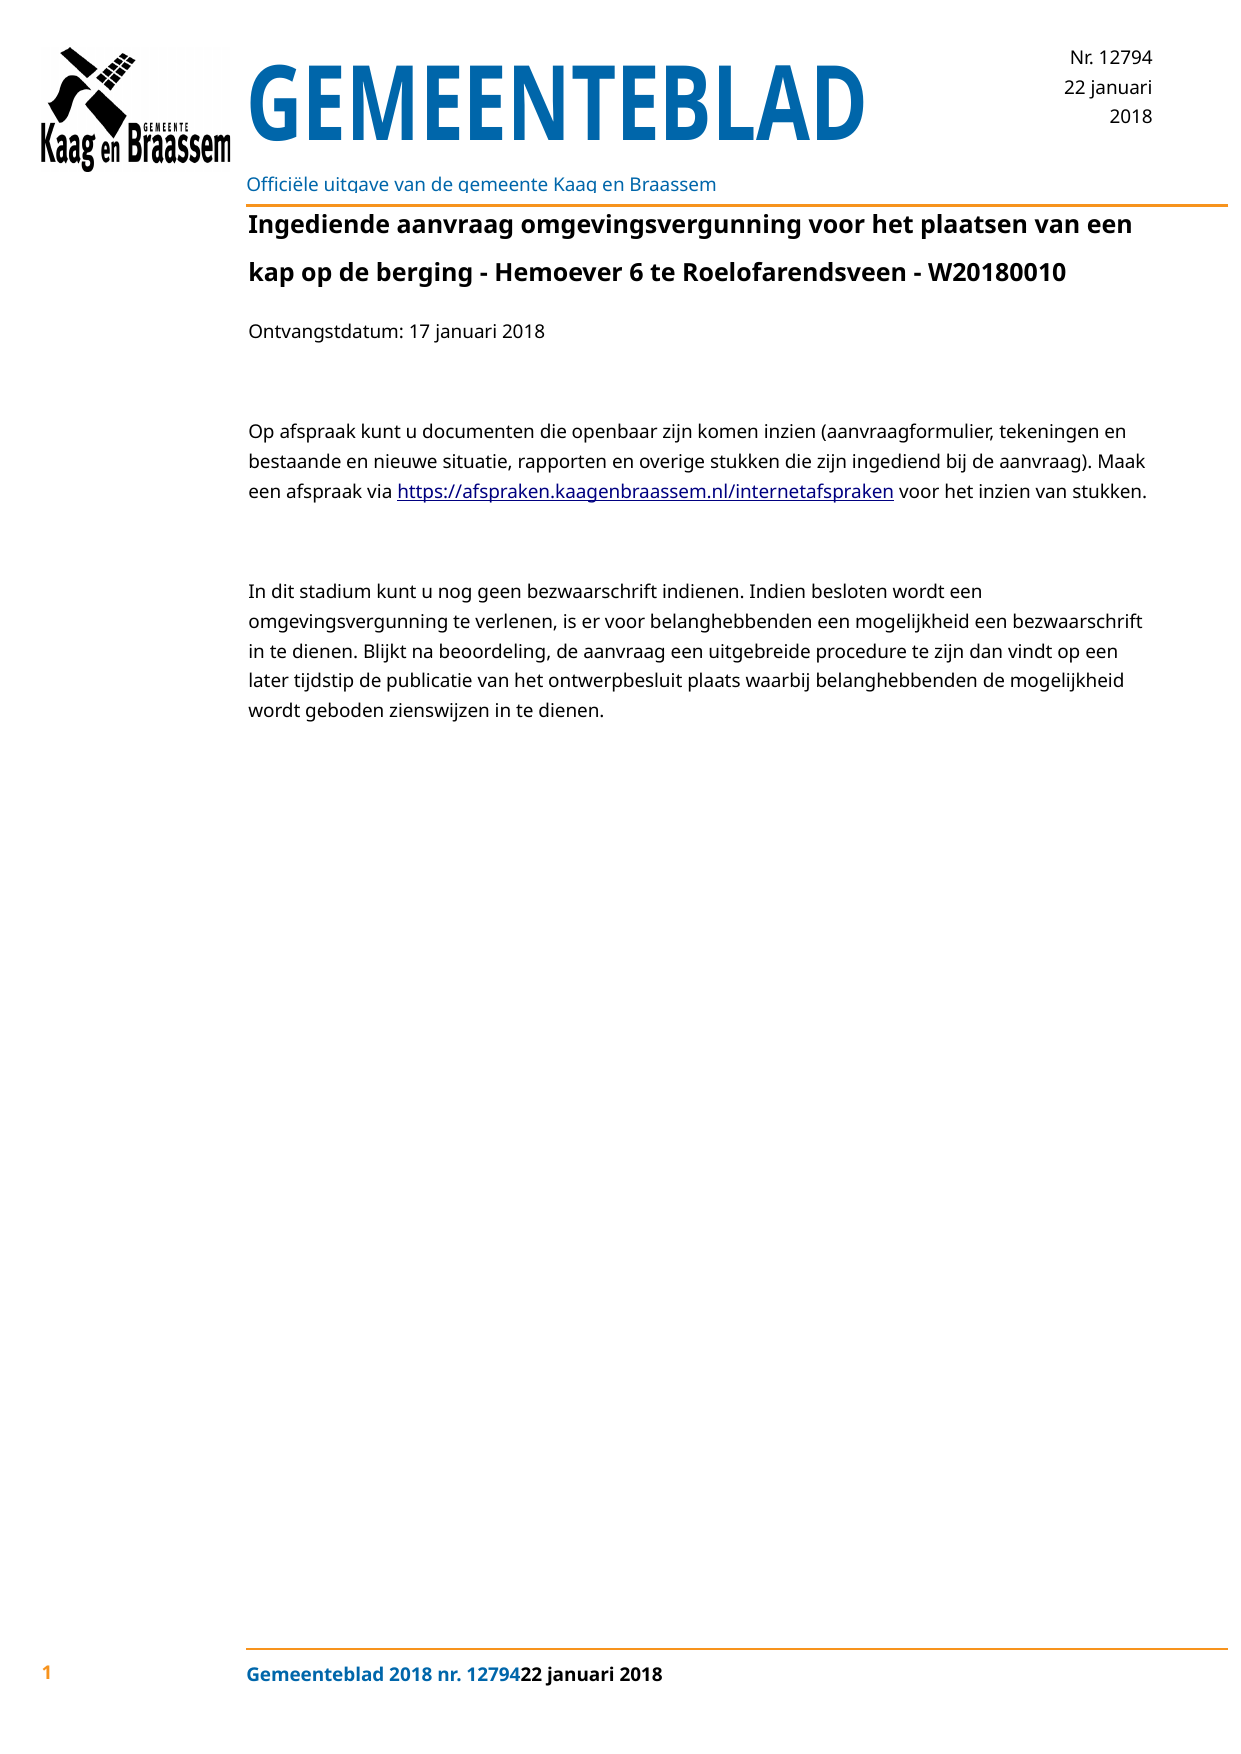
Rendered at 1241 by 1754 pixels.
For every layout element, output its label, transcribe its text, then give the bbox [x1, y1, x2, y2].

text Ontvangstdatum: 17 januari 2018 [248, 318, 1152, 344]
text In dit stadium kunt u nog geen bezwaarschrift indienen. Indien besloten wordt een omgevingsvergunning te verlenen, is er voor belanghebbenden een mogelijkheid een bezwaarschrift in te dienen. Blijkt na beoordeling, de aanvraag een uitgebreide procedure te zijn dan vindt op een later tijdstip de publicatie van het ontwerpbesluit plaats waarbij belanghebbenden de mogelijkheid wordt geboden zienswijzen in te dienen. [248, 579, 1152, 723]
picture [41, 47, 231, 172]
text Op afspraak kunt u documenten die openbaar zijn komen inzien (aanvraagformulier, tekeningen en bestaande en nieuwe situatie, rapporten en overige stukken die zijn ingediend bij de aanvraag). Maak een afspraak via https://afspraken.kaagenbraassem.nl/internetafspraken voor het inzien van stukken. [248, 419, 1152, 504]
text Ingediende aanvraag omgevingsvergunning voor het plaatsen van een kap op de berging - Hemoever 6 te Roelofarendsveen - W20180010 [248, 207, 1152, 288]
